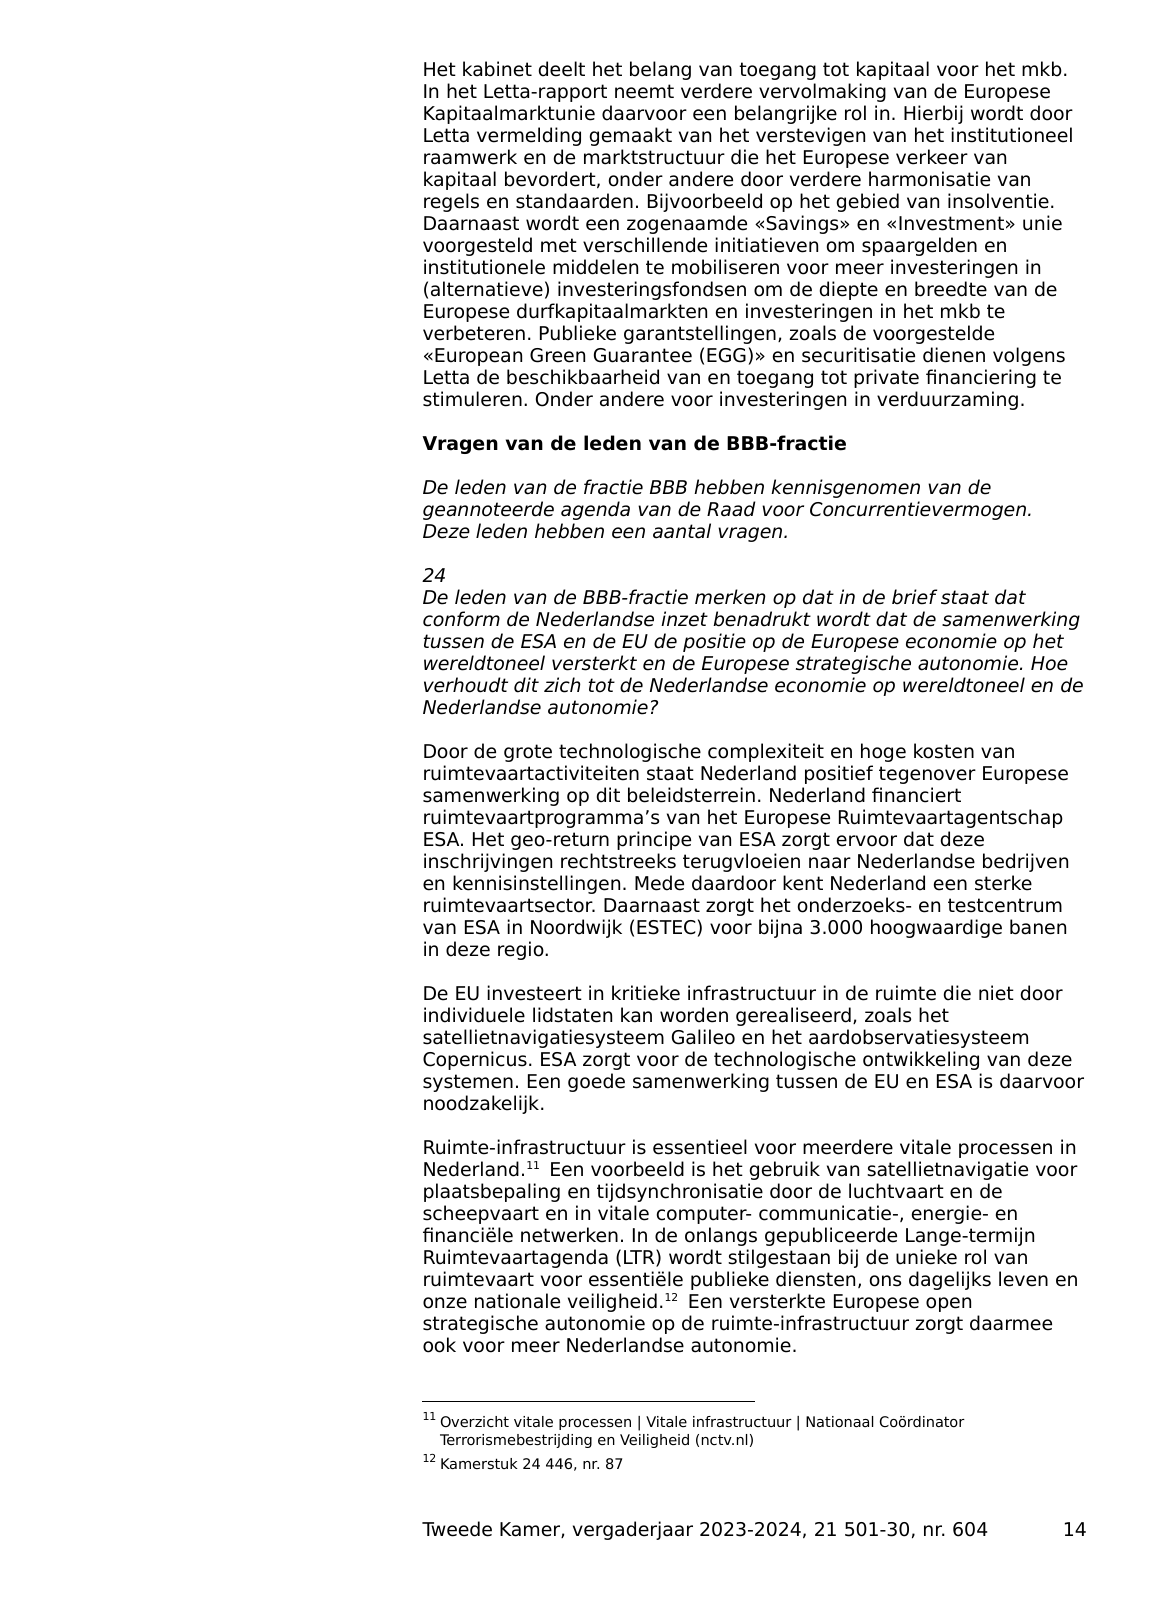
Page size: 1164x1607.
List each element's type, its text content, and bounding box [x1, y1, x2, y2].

text De leden van de BBB-fractie merken op dat in de brief staat dat conform de Nederlandse inzet benadrukt wordt dat de samenwerking tussen de ESA en de EU de positie op de Europese economie op het wereldtoneel versterkt en de Europese strategische autonomie. Hoe verhoudt dit zich tot de Nederlandse economie op wereldtoneel en de Nederlandse autonomie? [422, 587, 1087, 719]
text Ruimte-infrastructuur is essentieel voor meerdere vitale processen in Nederland. Een voorbeeld is het gebruik van satellietnavigatie voor plaatsbepaling en tijdsynchronisatie door de luchtvaart en de scheepvaart en in vitale computer- communicatie-, energie- en financiële netwerken. In de onlangs gepubliceerde Lange-termijn Ruimtevaartagenda (LTR) wordt stilgestaan bij de unieke rol van ruimtevaart voor essentiële publieke diensten, ons dagelijks leven en onze nationale veiligheid. Een versterkte Europese open strategische autonomie op de ruimte-infrastructuur zorgt daarmee ook voor meer Nederlandse autonomie. [422, 1137, 1087, 1357]
text Het kabinet deelt het belang van toegang tot kapitaal voor het mkb. In het Letta-rapport neemt verdere vervolmaking van de Europese Kapitaalmarktunie daarvoor een belangrijke rol in. Hierbij wordt door Letta vermelding gemaakt van het verstevigen van het institutioneel raamwerk en de marktstructuur die het Europese verkeer van kapitaal bevordert, onder andere door verdere harmonisatie van regels en standaarden. Bijvoorbeeld op het gebied van insolventie. Daarnaast wordt een zogenaamde «Savings» en «Investment» unie voorgesteld met verschillende initiatieven om spaargelden en institutionele middelen te mobiliseren voor meer investeringen in (alternatieve) investeringsfondsen om de diepte en breedte van de Europese durfkapitaalmarkten en investeringen in het mkb te verbeteren. Publieke garantstellingen, zoals de voorgestelde «European Green Guarantee (EGG)» en securitisatie dienen volgens Letta de beschikbaarheid van en toegang tot private financiering te stimuleren. Onder andere voor investeringen in verduurzaming. [422, 59, 1087, 411]
text De leden van de fractie BBB hebben kennisgenomen van de geannoteerde agenda van de Raad voor Concurrentievermogen. Deze leden hebben een aantal vragen. [422, 477, 1087, 543]
text Kamerstuk 24 446, nr. 87 [422, 1452, 1087, 1474]
text Overzicht vitale processen | Vitale infrastructuur | Nationaal Coördinator Terrorismebestrijding en Veiligheid (nctv.nl) [422, 1410, 1087, 1449]
text 24 [422, 565, 1087, 587]
subtitle Vragen van de leden van de BBB-fractie [422, 433, 1087, 455]
text Door de grote technologische complexiteit en hoge kosten van ruimtevaartactiviteiten staat Nederland positief tegenover Europese samenwerking op dit beleidsterrein. Nederland financiert ruimtevaartprogramma’s van het Europese Ruimtevaartagentschap ESA. Het geo-return principe van ESA zorgt ervoor dat deze inschrijvingen rechtstreeks terugvloeien naar Nederlandse bedrijven en kennisinstellingen. Mede daardoor kent Nederland een sterke ruimtevaartsector. Daarnaast zorgt het onderzoeks- en testcentrum van ESA in Noordwijk (ESTEC) voor bijna 3.000 hoogwaardige banen in deze regio. [422, 741, 1087, 961]
text De EU investeert in kritieke infrastructuur in de ruimte die niet door individuele lidstaten kan worden gerealiseerd, zoals het satellietnavigatiesysteem Galileo en het aardobservatiesysteem Copernicus. ESA zorgt voor de technologische ontwikkeling van deze systemen. Een goede samenwerking tussen de EU en ESA is daarvoor noodzakelijk. [422, 983, 1087, 1115]
